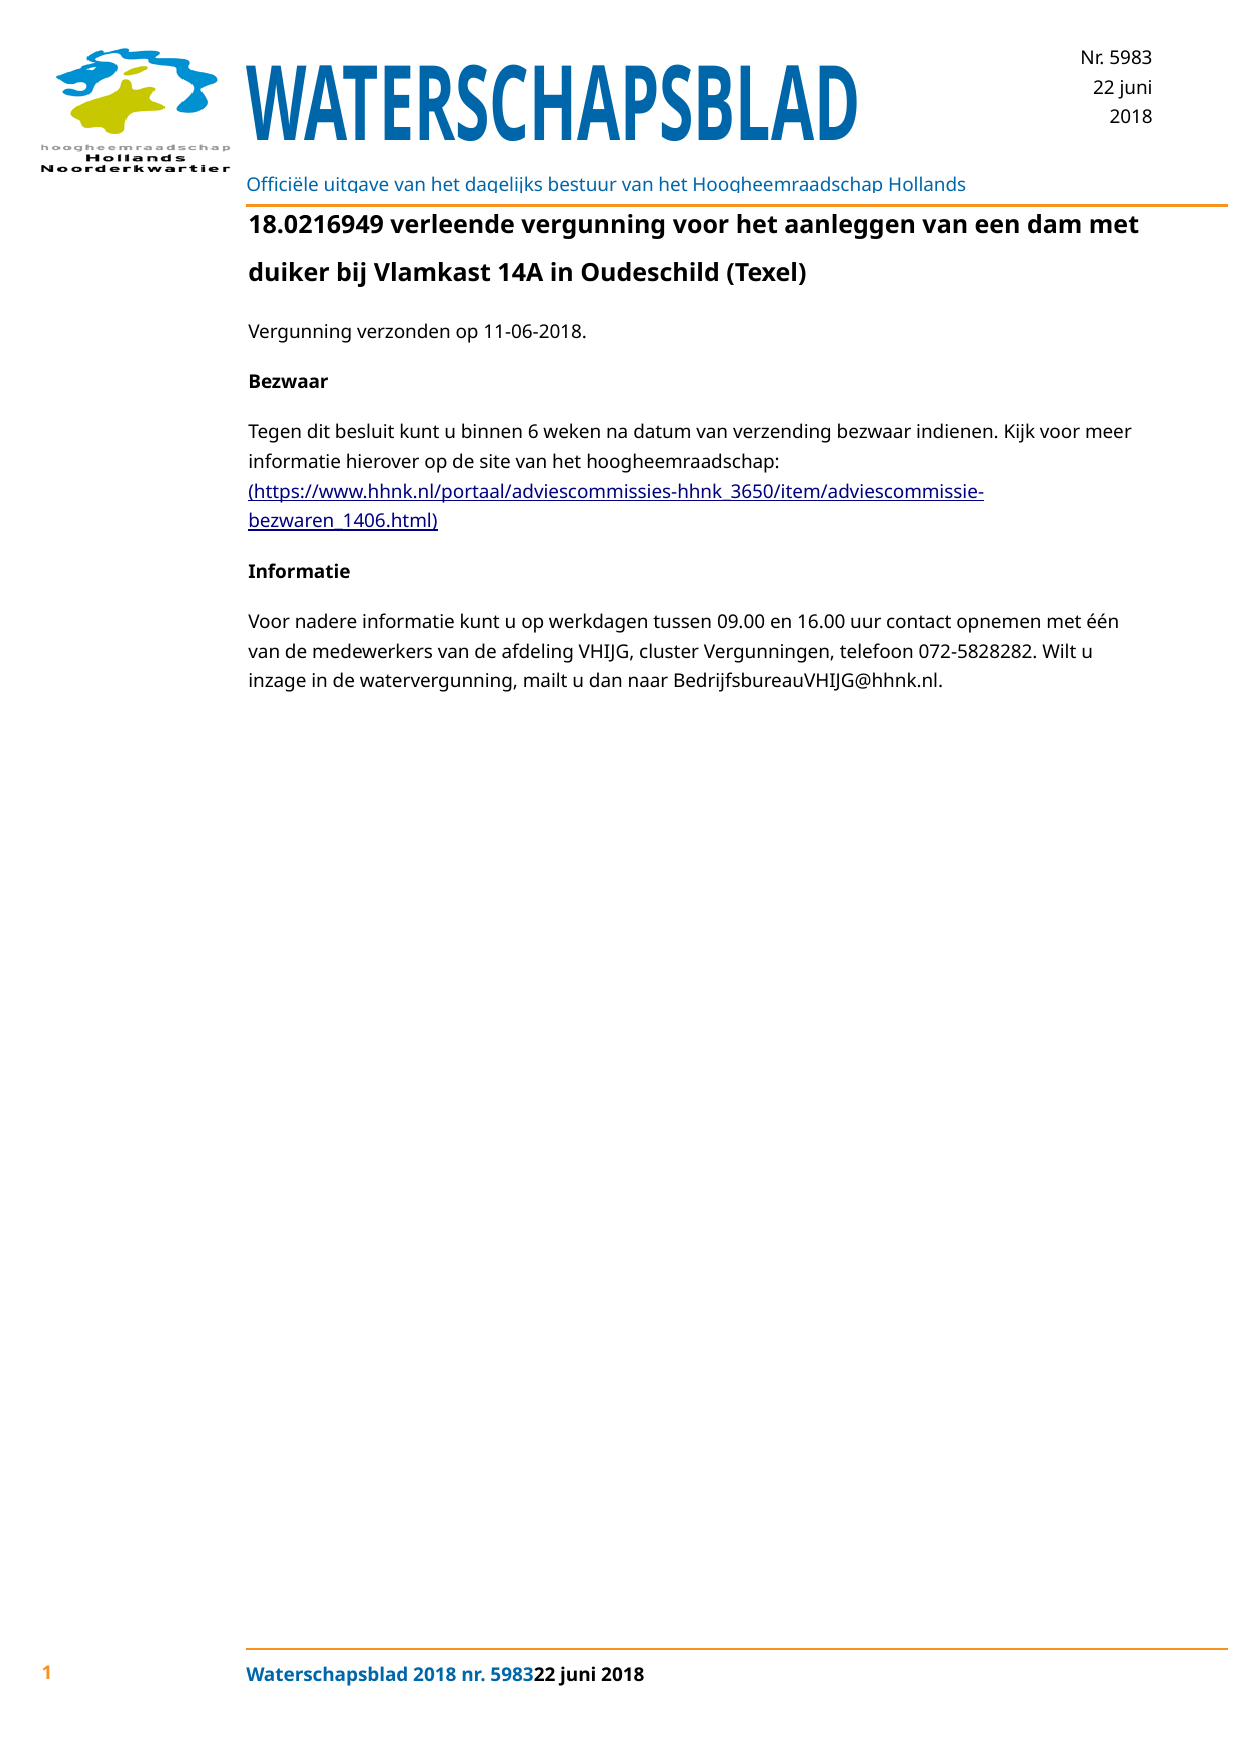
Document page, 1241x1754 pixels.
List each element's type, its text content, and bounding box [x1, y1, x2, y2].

text Informatie [248, 558, 1152, 584]
text Vergunning verzonden op 11-06-2018. [248, 318, 1152, 344]
picture [41, 47, 231, 172]
text 18.0216949 verleende vergunning voor het aanleggen van een dam met duiker bij Vlamkast 14A in Oudeschild (Texel) [248, 207, 1152, 288]
text Bezwaar [248, 368, 1152, 394]
text Voor nadere informatie kunt u op werkdagen tussen 09.00 en 16.00 uur contact opnemen met één van de medewerkers van de afdeling VHIJG, cluster Vergunningen, telefoon 072-5828282. Wilt u inzage in de watervergunning, mailt u dan naar BedrijfsbureauVHIJG@hhnk.nl. [248, 608, 1152, 693]
text Tegen dit besluit kunt u binnen 6 weken na datum van verzending bezwaar indienen. Kijk voor meer informatie hierover op de site van het hoogheemraadschap: (https://www.hhnk.nl/portaal/adviescommissies-hhnk_3650/item/adviescommissie-bezwaren_1406.html) [248, 419, 1152, 533]
